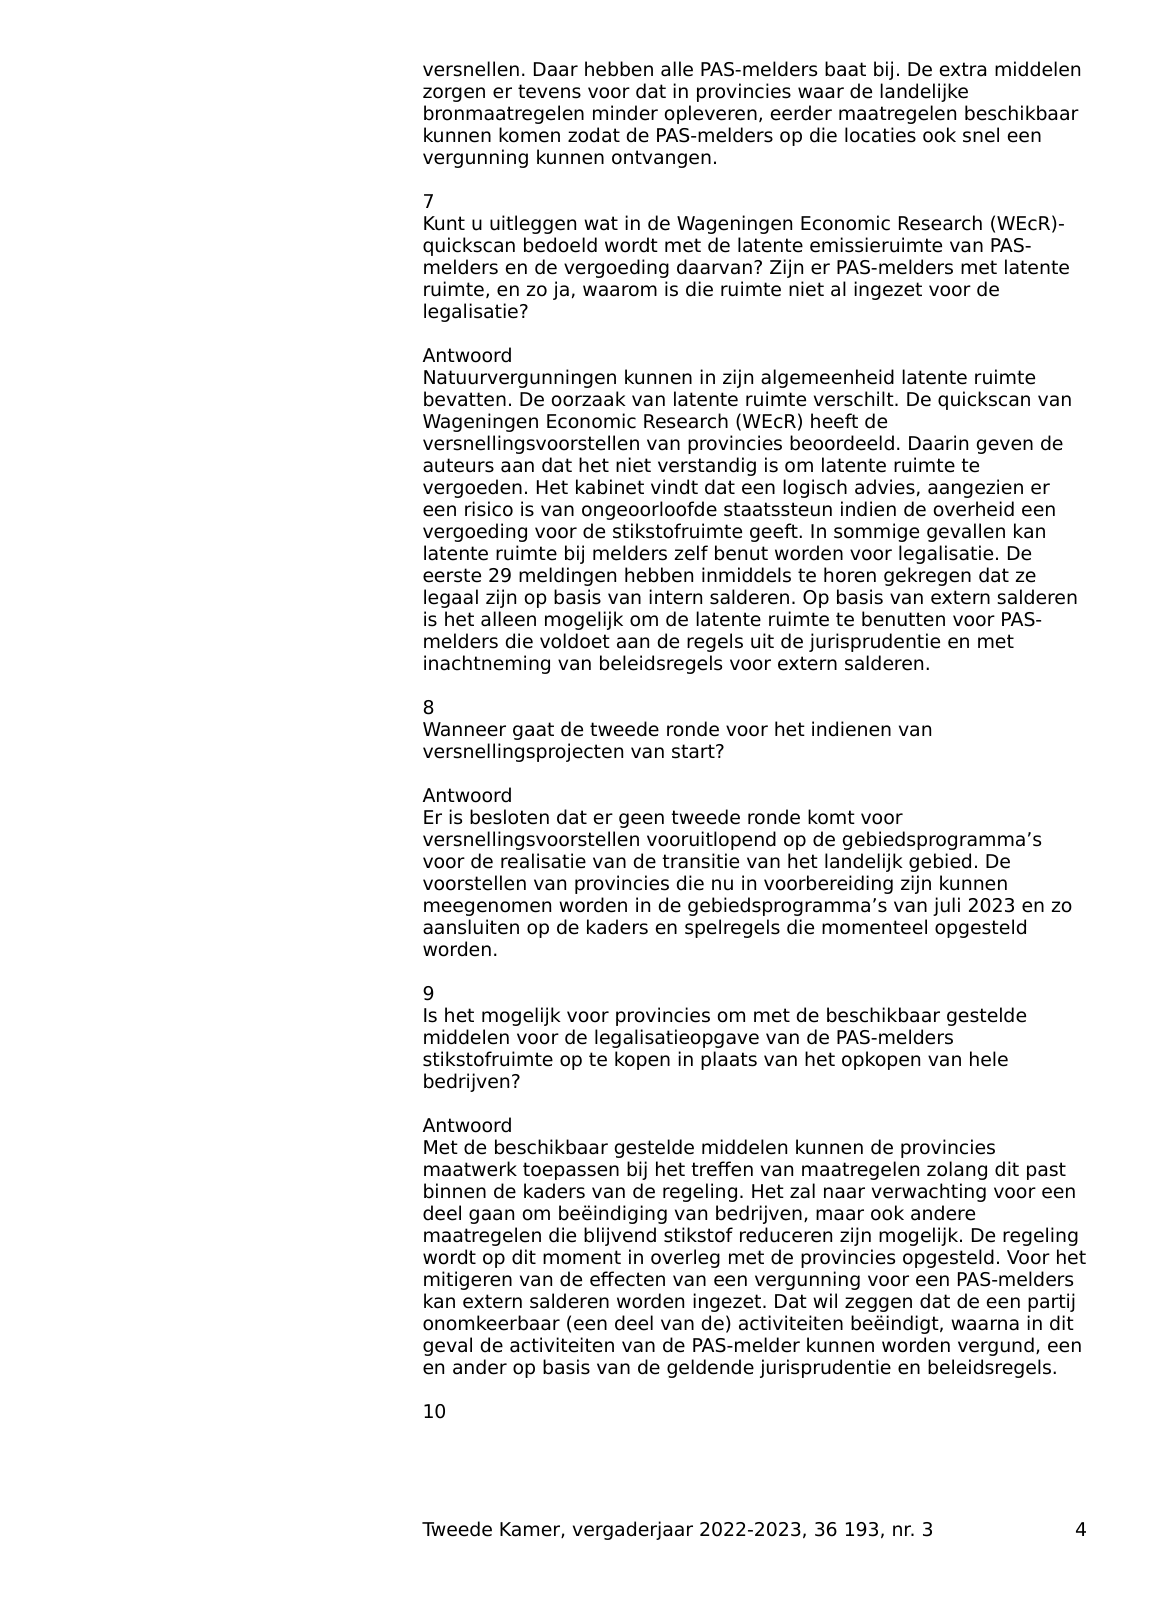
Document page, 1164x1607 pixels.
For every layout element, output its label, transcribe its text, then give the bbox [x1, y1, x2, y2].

text 10 [422, 1401, 1087, 1423]
text 9 [422, 983, 1087, 1005]
text 7 [422, 191, 1087, 213]
text Met de beschikbaar gestelde middelen kunnen de provincies maatwerk toepassen bij het treffen van maatregelen zolang dit past binnen de kaders van de regeling. Het zal naar verwachting voor een deel gaan om beëindiging van bedrijven, maar ook andere maatregelen die blijvend stikstof reduceren zijn mogelijk. De regeling wordt op dit moment in overleg met de provincies opgesteld. Voor het mitigeren van de effecten van een vergunning voor een PAS-melders kan extern salderen worden ingezet. Dat wil zeggen dat de een partij onomkeerbaar (een deel van de) activiteiten beëindigt, waarna in dit geval de activiteiten van de PAS-melder kunnen worden vergund, een en ander op basis van de geldende jurisprudentie en beleidsregels. [422, 1137, 1087, 1379]
text Antwoord [422, 1115, 1087, 1137]
text versnellen. Daar hebben alle PAS-melders baat bij. De extra middelen zorgen er tevens voor dat in provincies waar de landelijke bronmaatregelen minder opleveren, eerder maatregelen beschikbaar kunnen komen zodat de PAS-melders op die locaties ook snel een vergunning kunnen ontvangen. [422, 59, 1087, 169]
text Antwoord [422, 785, 1087, 807]
text Is het mogelijk voor provincies om met de beschikbaar gestelde middelen voor de legalisatieopgave van de PAS-melders stikstofruimte op te kopen in plaats van het opkopen van hele bedrijven? [422, 1005, 1087, 1093]
text Natuurvergunningen kunnen in zijn algemeenheid latente ruimte bevatten. De oorzaak van latente ruimte verschilt. De quickscan van Wageningen Economic Research (WEcR) heeft de versnellingsvoorstellen van provincies beoordeeld. Daarin geven de auteurs aan dat het niet verstandig is om latente ruimte te vergoeden. Het kabinet vindt dat een logisch advies, aangezien er een risico is van ongeoorloofde staatssteun indien de overheid een vergoeding voor de stikstofruimte geeft. In sommige gevallen kan latente ruimte bij melders zelf benut worden voor legalisatie. De eerste 29 meldingen hebben inmiddels te horen gekregen dat ze legaal zijn op basis van intern salderen. Op basis van extern salderen is het alleen mogelijk om de latente ruimte te benutten voor PAS-melders die voldoet aan de regels uit de jurisprudentie en met inachtneming van beleidsregels voor extern salderen. [422, 367, 1087, 675]
text Antwoord [422, 345, 1087, 367]
text Er is besloten dat er geen tweede ronde komt voor versnellingsvoorstellen vooruitlopend op de gebiedsprogramma’s voor de realisatie van de transitie van het landelijk gebied. De voorstellen van provincies die nu in voorbereiding zijn kunnen meegenomen worden in de gebiedsprogramma’s van juli 2023 en zo aansluiten op de kaders en spelregels die momenteel opgesteld worden. [422, 807, 1087, 961]
text 8 [422, 697, 1087, 719]
text Kunt u uitleggen wat in de Wageningen Economic Research (WEcR)-quickscan bedoeld wordt met de latente emissieruimte van PAS-melders en de vergoeding daarvan? Zijn er PAS-melders met latente ruimte, en zo ja, waarom is die ruimte niet al ingezet voor de legalisatie? [422, 213, 1087, 323]
text Wanneer gaat de tweede ronde voor het indienen van versnellingsprojecten van start? [422, 719, 1087, 763]
